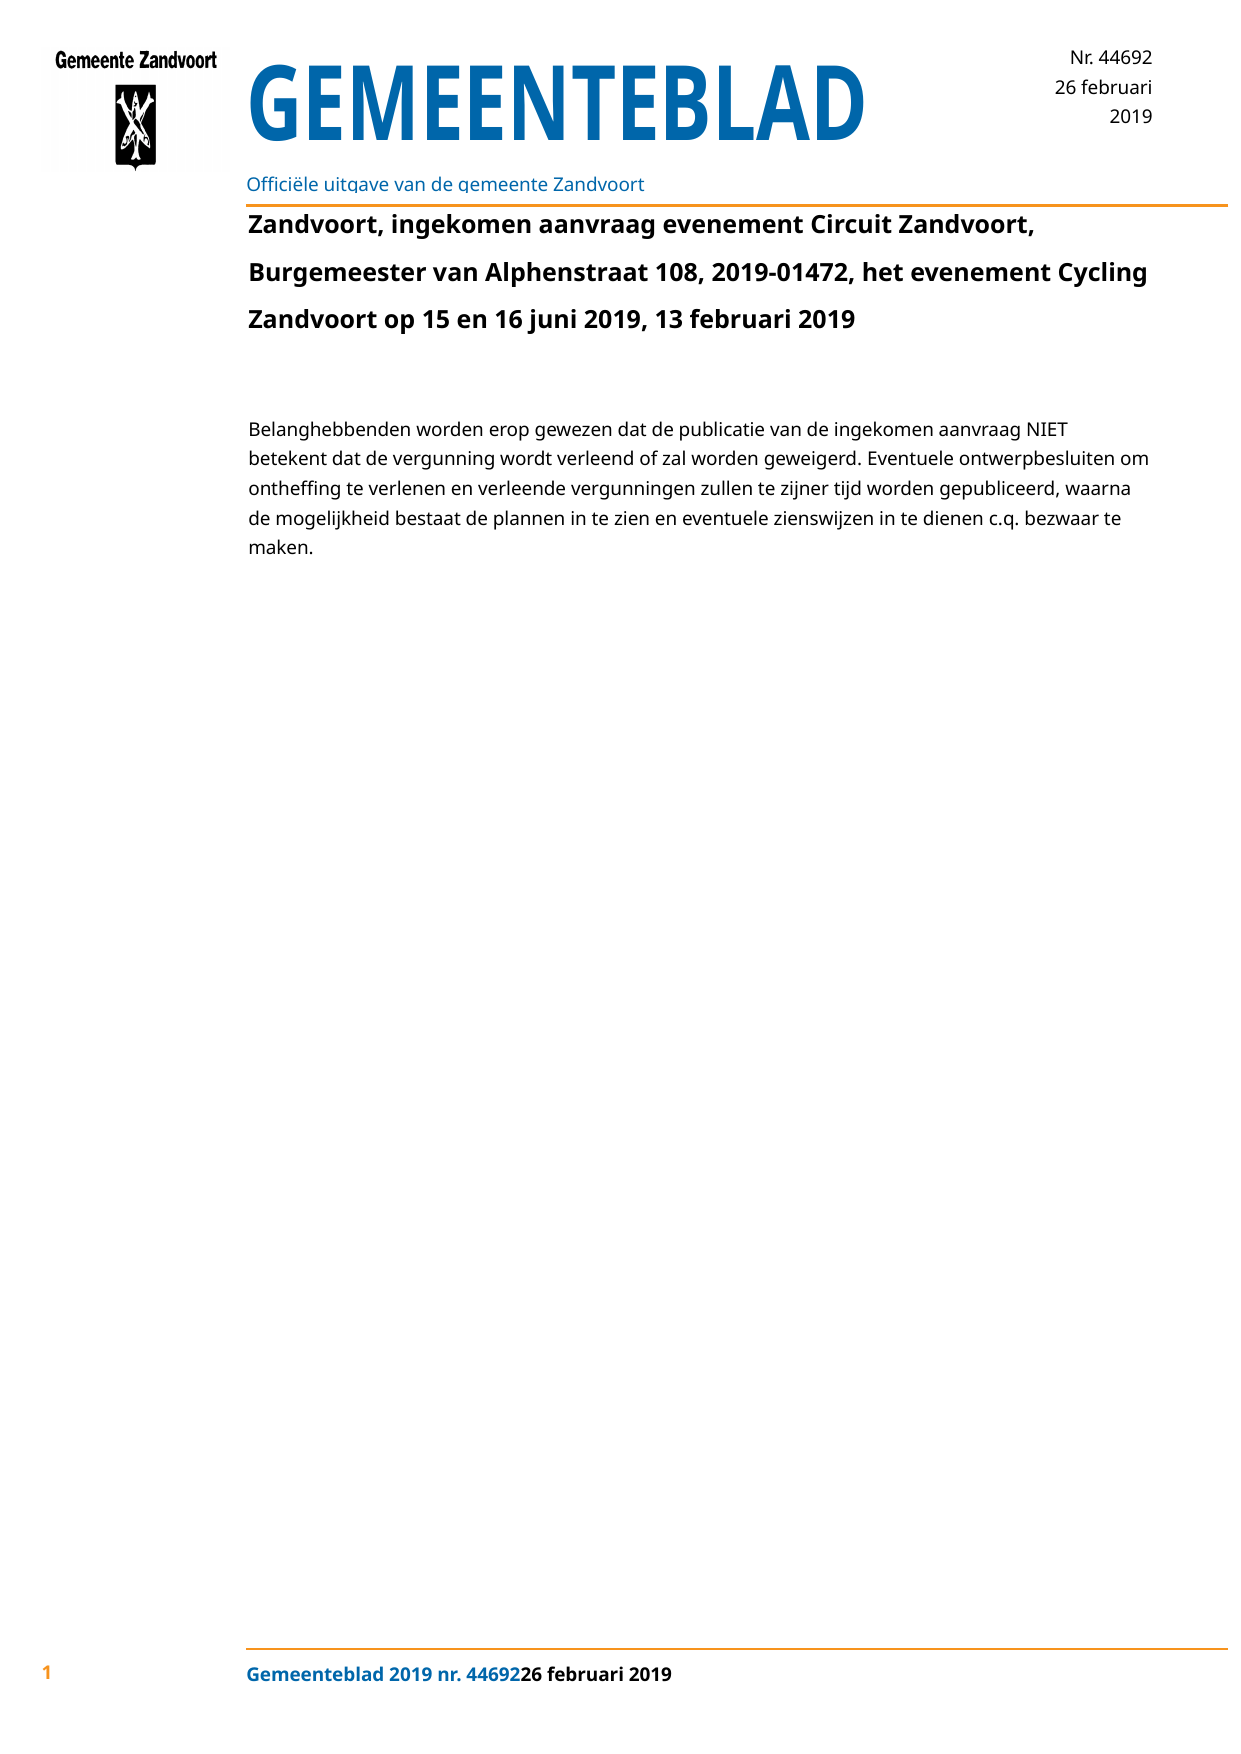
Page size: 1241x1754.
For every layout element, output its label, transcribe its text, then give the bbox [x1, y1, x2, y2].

picture [41, 47, 231, 172]
text Belanghebbenden worden erop gewezen dat de publicatie van de ingekomen aanvraag NIET betekent dat de vergunning wordt verleend of zal worden geweigerd. Eventuele ontwerpbesluiten om ontheffing te verlenen en verleende vergunningen zullen te zijner tijd worden gepubliceerd, waarna de mogelijkheid bestaat de plannen in te zien en eventuele zienswijzen in te dienen c.q. bezwaar te maken. [248, 416, 1152, 560]
text Zandvoort, ingekomen aanvraag evenement Circuit Zandvoort, Burgemeester van Alphenstraat 108, 2019-01472, het evenement Cycling Zandvoort op 15 en 16 juni 2019, 13 februari 2019 [248, 207, 1152, 336]
